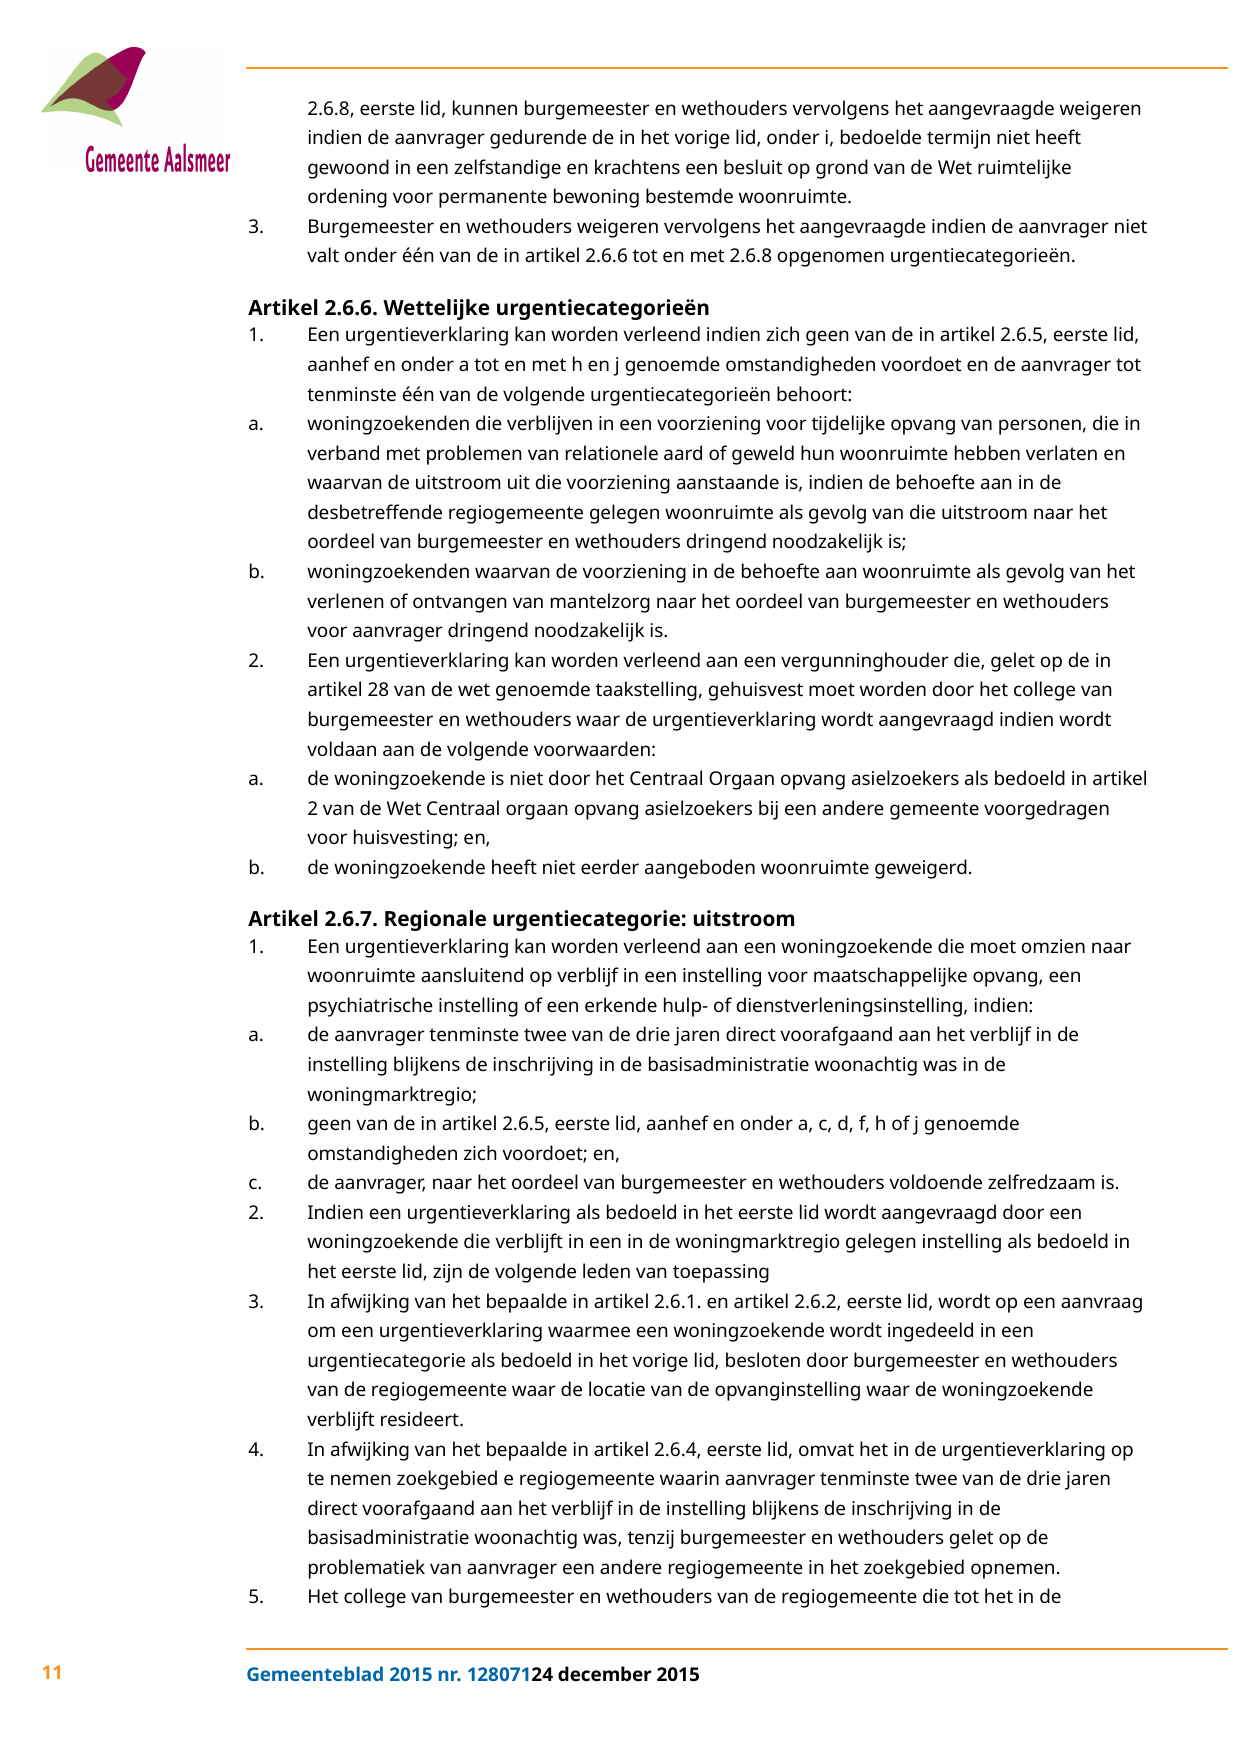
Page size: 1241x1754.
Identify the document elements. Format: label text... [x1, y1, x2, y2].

list 2.6.8, eerste lid, kunnen burgemeester en wethouders vervolgens het aangevraagde weigeren indien de aanvrager gedurende de in het vorige lid, onder i, bedoelde termijn niet heeft gewoond in een zelfstandige en krachtens een besluit op grond van de Wet ruimtelijke ordening voor permanente bewoning bestemde woonruimte. [248, 95, 1152, 209]
text Artikel 2.6.7. Regionale urgentiecategorie: uitstroom [248, 904, 1152, 933]
list de woningzoekende is niet door het Centraal Orgaan opvang asielzoekers als bedoeld in artikel 2 van de Wet Centraal orgaan opvang asielzoekers bij een andere gemeente voorgedragen voor huisvesting; en, [248, 765, 1152, 850]
list Indien een urgentieverklaring als bedoeld in het eerste lid wordt aangevraagd door een woningzoekende die verblijft in een in de woningmarktregio gelegen instelling als bedoeld in het eerste lid, zijn de volgende leden van toepassing [248, 1199, 1152, 1284]
list geen van de in artikel 2.6.5, eerste lid, aanhef en onder a, c, d, f, h of j genoemde omstandigheden zich voordoet; en, [248, 1110, 1152, 1166]
list woningzoekenden die verblijven in een voorziening voor tijdelijke opvang van personen, die in verband met problemen van relationele aard of geweld hun woonruimte hebben verlaten en waarvan de uitstroom uit die voorziening aanstaande is, indien de behoefte aan in de desbetreffende regiogemeente gelegen woonruimte als gevolg van die uitstroom naar het oordeel van burgemeester en wethouders dringend noodzakelijk is; [248, 410, 1152, 554]
text Artikel 2.6.6. Wettelijke urgentiecategorieën [248, 293, 1152, 322]
list woningzoekenden waarvan de voorziening in de behoefte aan woonruimte als gevolg van het verlenen of ontvangen van mantelzorg naar het oordeel van burgemeester en wethouders voor aanvrager dringend noodzakelijk is. [248, 558, 1152, 643]
list Een urgentieverklaring kan worden verleend aan een vergunninghouder die, gelet op de in artikel 28 van de wet genoemde taakstelling, gehuisvest moet worden door het college van burgemeester en wethouders waar de urgentieverklaring wordt aangevraagd indien wordt voldaan aan de volgende voorwaarden: [248, 647, 1152, 761]
list de aanvrager tenminste twee van de drie jaren direct voorafgaand aan het verblijf in de instelling blijkens de inschrijving in de basisadministratie woonachtig was in de woningmarktregio; [248, 1022, 1152, 1107]
list Een urgentieverklaring kan worden verleend indien zich geen van de in artikel 2.6.5, eerste lid, aanhef en onder a tot en met h en j genoemde omstandigheden voordoet en de aanvrager tot tenminste één van de volgende urgentiecategorieën behoort: [248, 322, 1152, 406]
list In afwijking van het bepaalde in artikel 2.6.4, eerste lid, omvat het in de urgentieverklaring op te nemen zoekgebied e regiogemeente waarin aanvrager tenminste twee van de drie jaren direct voorafgaand aan het verblijf in de instelling blijkens de inschrijving in de basisadministratie woonachtig was, tenzij burgemeester en wethouders gelet op de problematiek van aanvrager een andere regiogemeente in het zoekgebied opnemen. [248, 1436, 1152, 1580]
list In afwijking van het bepaalde in artikel 2.6.1. en artikel 2.6.2, eerste lid, wordt op een aanvraag om een urgentieverklaring waarmee een woningzoekende wordt ingedeeld in een urgentiecategorie als bedoeld in het vorige lid, besloten door burgemeester en wethouders van de regiogemeente waar de locatie van de opvanginstelling waar de woningzoekende verblijft resideert. [248, 1288, 1152, 1432]
picture [41, 47, 231, 172]
list Een urgentieverklaring kan worden verleend aan een woningzoekende die moet omzien naar woonruimte aansluitend op verblijf in een instelling voor maatschappelijke opvang, een psychiatrische instelling of een erkende hulp- of dienstverleningsinstelling, indien: [248, 933, 1152, 1018]
list de aanvrager, naar het oordeel van burgemeester en wethouders voldoende zelfredzaam is. [248, 1169, 1152, 1195]
list de woningzoekende heeft niet eerder aangeboden woonruimte geweigerd. [248, 854, 1152, 880]
list Het college van burgemeester en wethouders van de regiogemeente die tot het in de [248, 1584, 1152, 1609]
list Burgemeester en wethouders weigeren vervolgens het aangevraagde indien de aanvrager niet valt onder één van de in artikel 2.6.6 tot en met 2.6.8 opgenomen urgentiecategorieën. [248, 213, 1152, 268]
